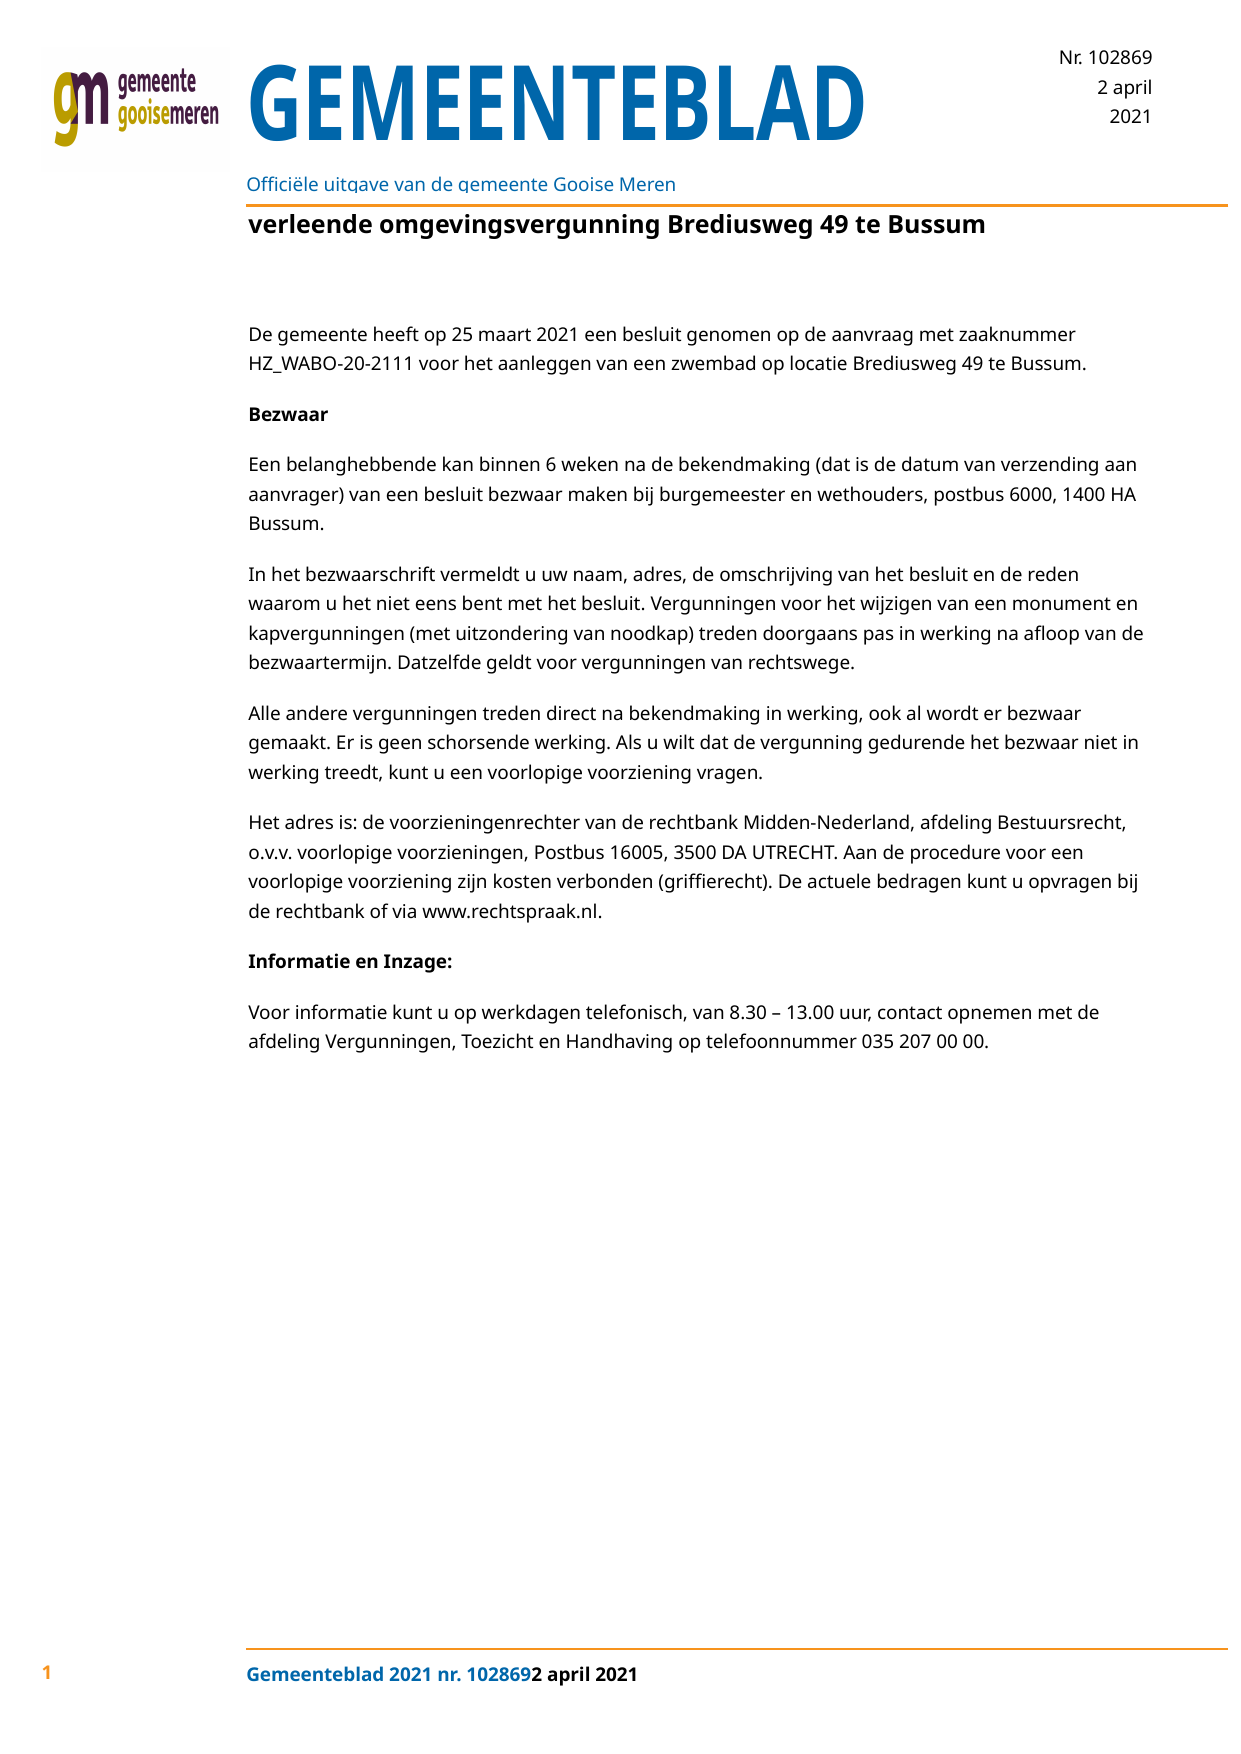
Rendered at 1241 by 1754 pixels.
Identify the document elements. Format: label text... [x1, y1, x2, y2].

text Alle andere vergunningen treden direct na bekendmaking in werking, ook al wordt er bezwaar gemaakt. Er is geen schorsende werking. Als u wilt dat de vergunning gedurende het bezwaar niet in werking treedt, kunt u een voorlopige voorziening vragen. [248, 700, 1152, 785]
picture [41, 47, 231, 172]
text Een belanghebbende kan binnen 6 weken na de bekendmaking (dat is de datum van verzending aan aanvrager) van een besluit bezwaar maken bij burgemeester en wethouders, postbus 6000, 1400 HA Bussum. [248, 451, 1152, 536]
text Voor informatie kunt u op werkdagen telefonisch, van 8.30 – 13.00 uur, contact opnemen met de afdeling Vergunningen, Toezicht en Handhaving op telefoonnummer 035 207 00 00. [248, 999, 1152, 1054]
text Informatie en Inzage: [248, 949, 1152, 974]
text Bezwaar [248, 401, 1152, 426]
text In het bezwaarschrift vermeldt u uw naam, adres, de omschrijving van het besluit en de reden waarom u het niet eens bent met het besluit. Vergunningen voor het wijzigen van een monument en kapvergunningen (met uitzondering van noodkap) treden doorgaans pas in werking na afloop van de bezwaartermijn. Datzelfde geldt voor vergunningen van rechtswege. [248, 561, 1152, 675]
text verleende omgevingsvergunning Brediusweg 49 te Bussum [248, 207, 1152, 241]
text De gemeente heeft op 25 maart 2021 een besluit genomen op de aanvraag met zaaknummer HZ_WABO-20-2111 voor het aanleggen van een zwembad op locatie Brediusweg 49 te Bussum. [248, 321, 1152, 376]
text Het adres is: de voorzieningenrechter van de rechtbank Midden-Nederland, afdeling Bestuursrecht, o.v.v. voorlopige voorzieningen, Postbus 16005, 3500 DA UTRECHT. Aan de procedure voor een voorlopige voorziening zijn kosten verbonden (griffierecht). De actuele bedragen kunt u opvragen bij de rechtbank of via www.rechtspraak.nl. [248, 809, 1152, 924]
